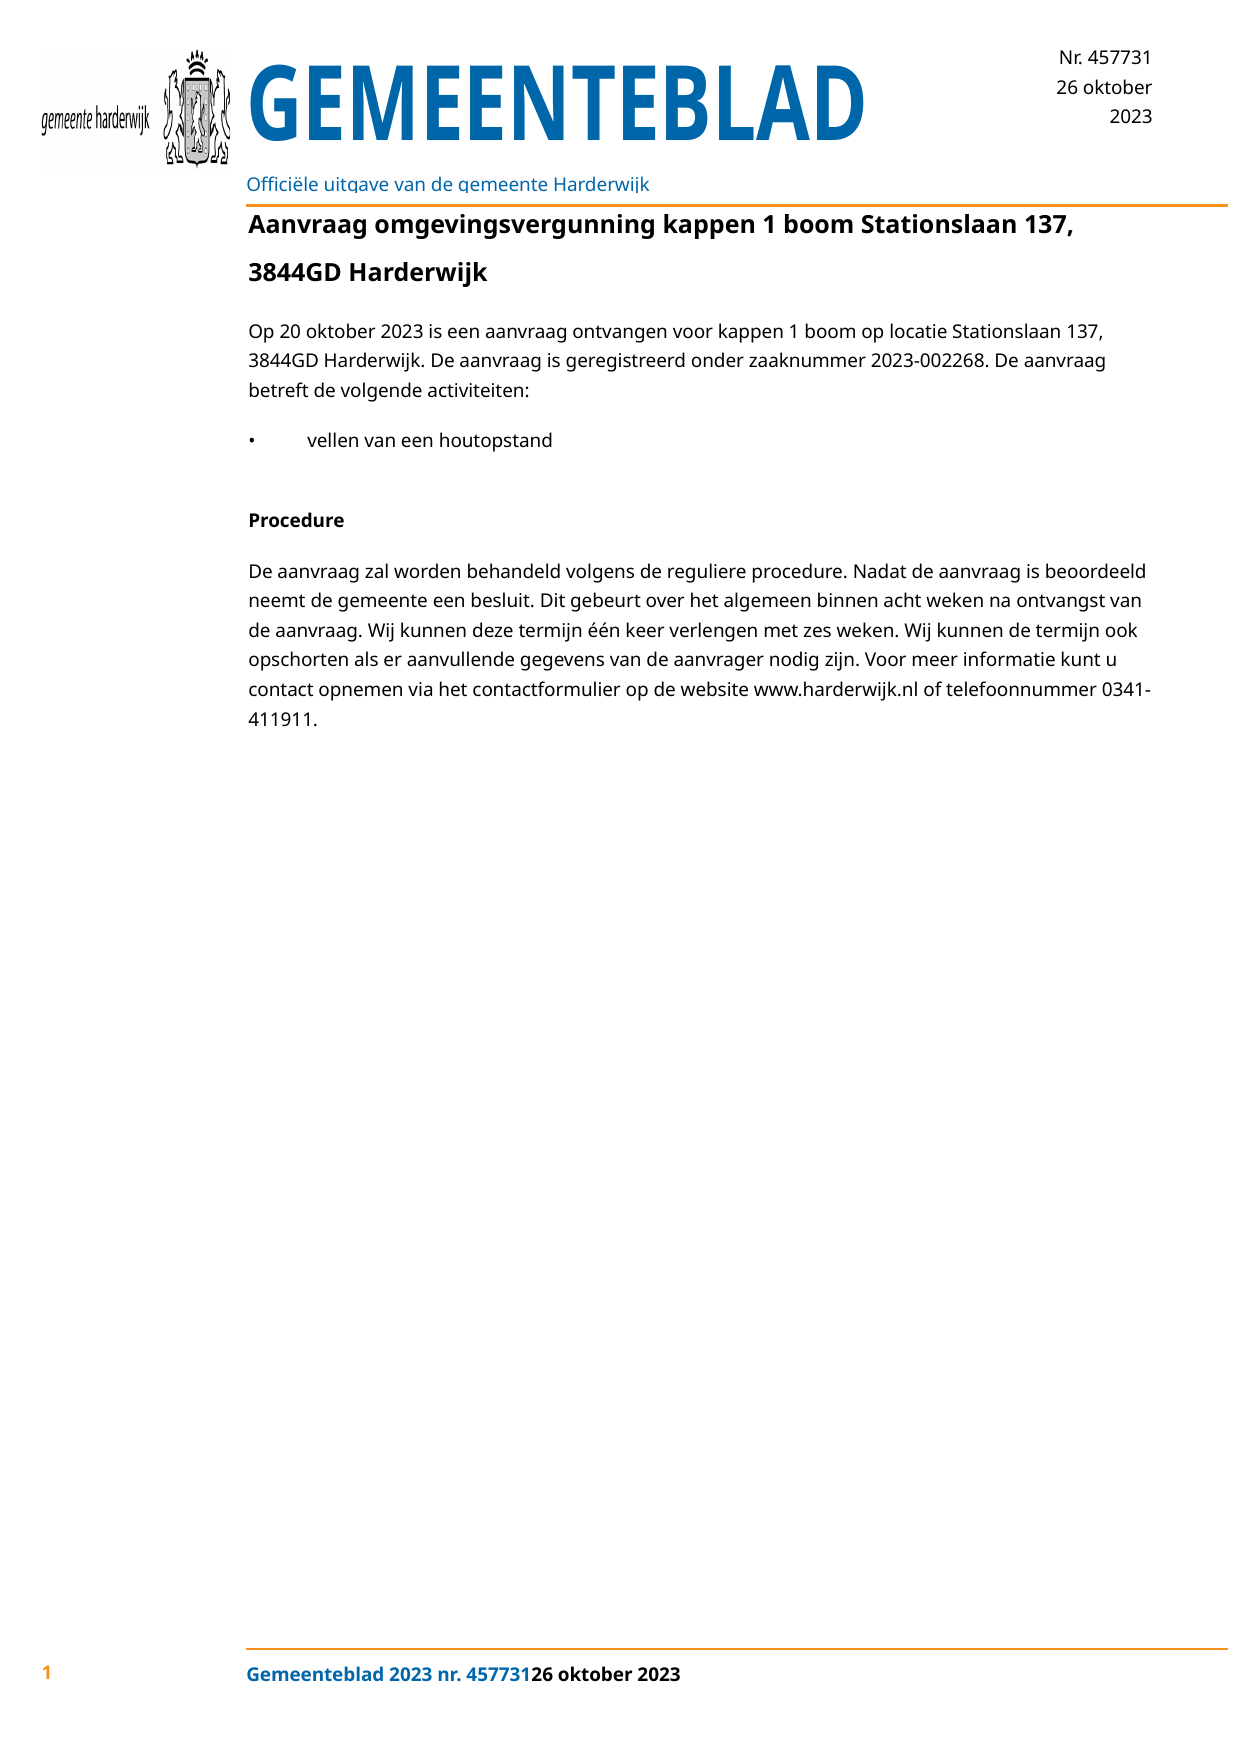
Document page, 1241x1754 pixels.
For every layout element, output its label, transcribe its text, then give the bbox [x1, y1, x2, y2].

list vellen van een houtopstand [248, 427, 1152, 453]
text Procedure [248, 507, 1152, 533]
text Op 20 oktober 2023 is een aanvraag ontvangen voor kappen 1 boom op locatie Stationslaan 137, 3844GD Harderwijk. De aanvraag is geregistreerd onder zaaknummer 2023-002268. De aanvraag betreft de volgende activiteiten: [248, 318, 1152, 403]
text De aanvraag zal worden behandeld volgens de reguliere procedure. Nadat de aanvraag is beoordeeld neemt de gemeente een besluit. Dit gebeurt over het algemeen binnen acht weken na ontvangst van de aanvraag. Wij kunnen deze termijn één keer verlengen met zes weken. Wij kunnen de termijn ook opschorten als er aanvullende gegevens van de aanvrager nodig zijn. Voor meer informatie kunt u contact opnemen via het contactformulier op de website www.harderwijk.nl of telefoonnummer 0341-411911. [248, 558, 1152, 732]
text Aanvraag omgevingsvergunning kappen 1 boom Stationslaan 137, 3844GD Harderwijk [248, 207, 1152, 288]
picture [41, 47, 231, 172]
